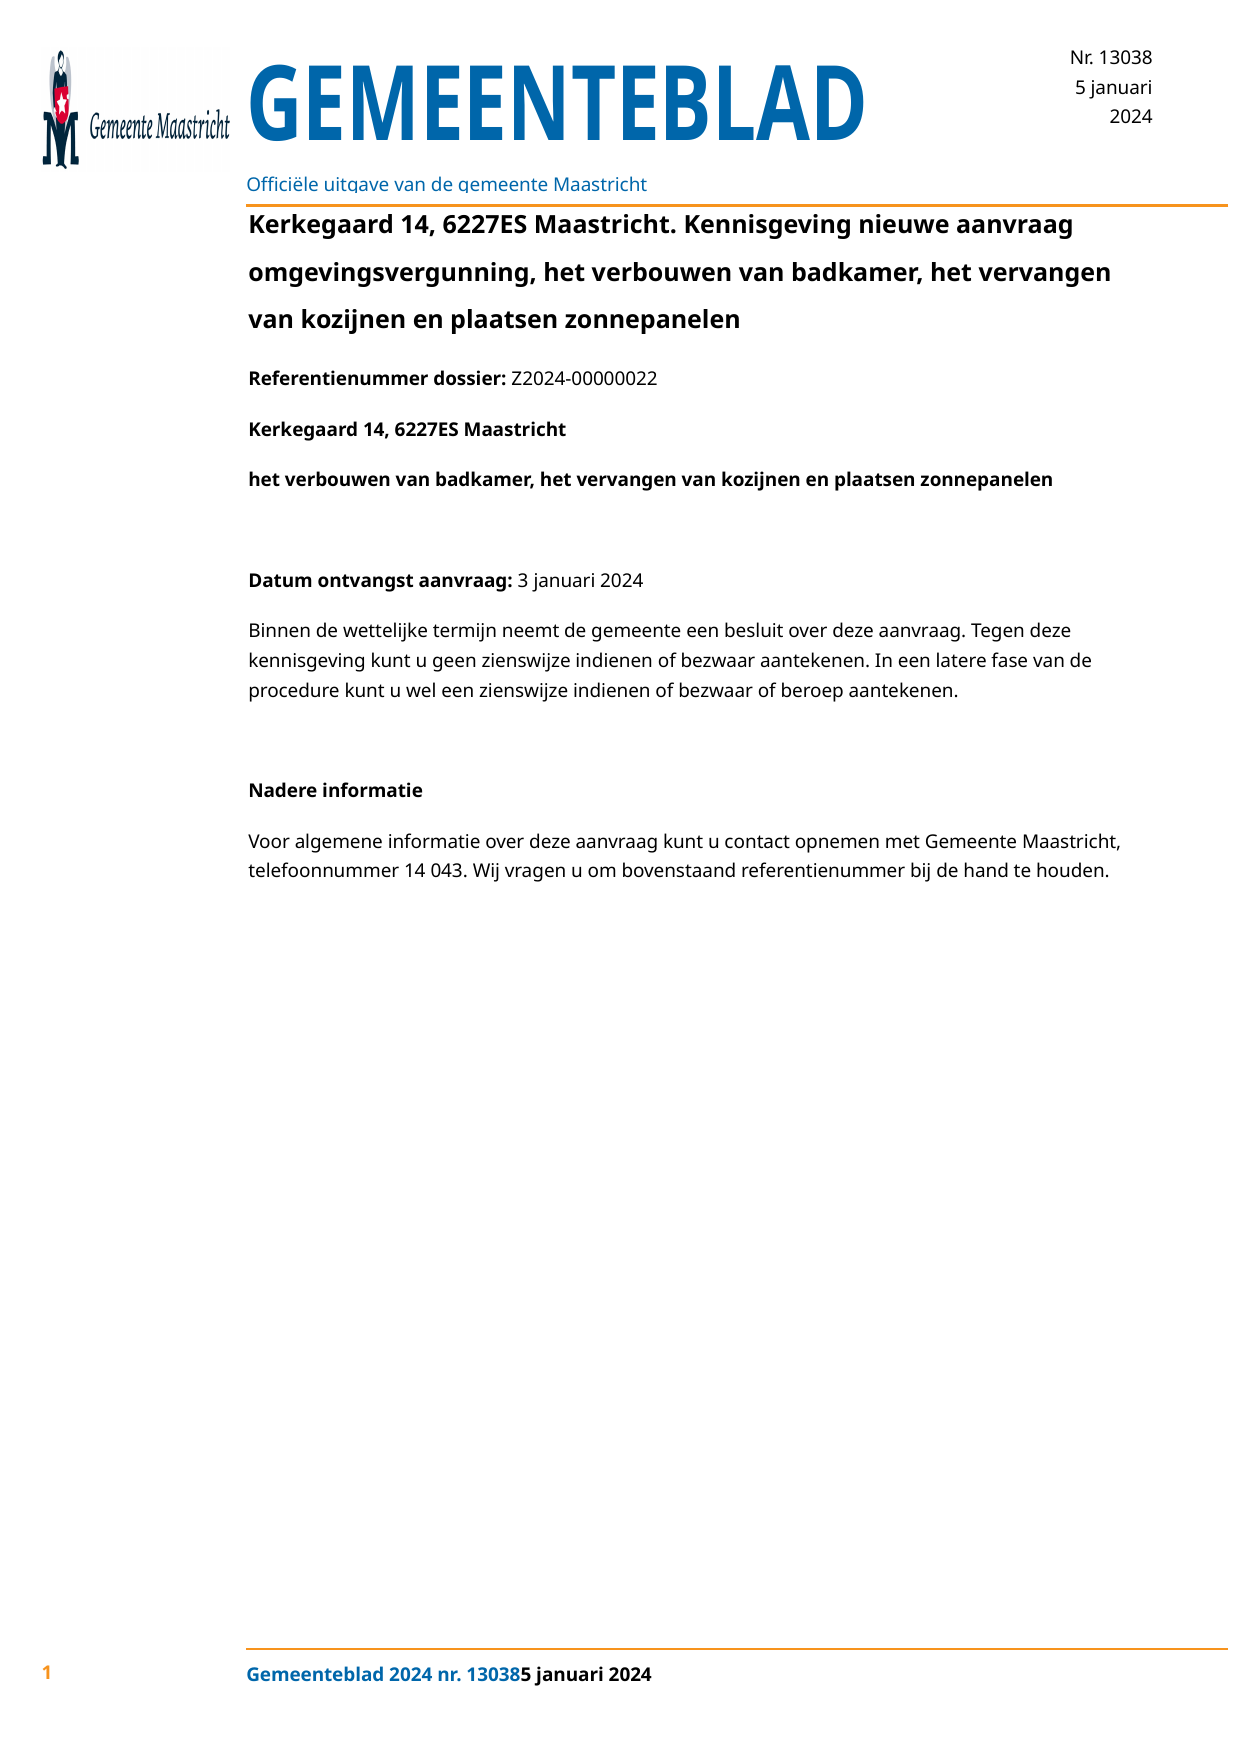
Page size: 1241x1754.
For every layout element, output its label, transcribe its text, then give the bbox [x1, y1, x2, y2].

text Nadere informatie [248, 778, 1152, 803]
text Datum ontvangst aanvraag: 3 januari 2024 [248, 567, 1152, 593]
text Kerkegaard 14, 6227ES Maastricht. Kennisgeving nieuwe aanvraag omgevingsvergunning, het verbouwen van badkamer, het vervangen van kozijnen en plaatsen zonnepanelen [248, 207, 1152, 336]
text het verbouwen van badkamer, het vervangen van kozijnen en plaatsen zonnepanelen [248, 466, 1152, 492]
text Binnen de wettelijke termijn neemt de gemeente een besluit over deze aanvraag. Tegen deze kennisgeving kunt u geen zienswijze indienen of bezwaar aantekenen. In een latere fase van de procedure kunt u wel een zienswijze indienen of bezwaar of beroep aantekenen. [248, 618, 1152, 702]
picture [41, 47, 231, 172]
text Kerkegaard 14, 6227ES Maastricht [248, 416, 1152, 442]
text Voor algemene informatie over deze aanvraag kunt u contact opnemen met Gemeente Maastricht, telefoonnummer 14 043. Wij vragen u om bovenstaand referentienummer bij de hand te houden. [248, 828, 1152, 883]
text Referentienummer dossier: Z2024-00000022 [248, 366, 1152, 391]
